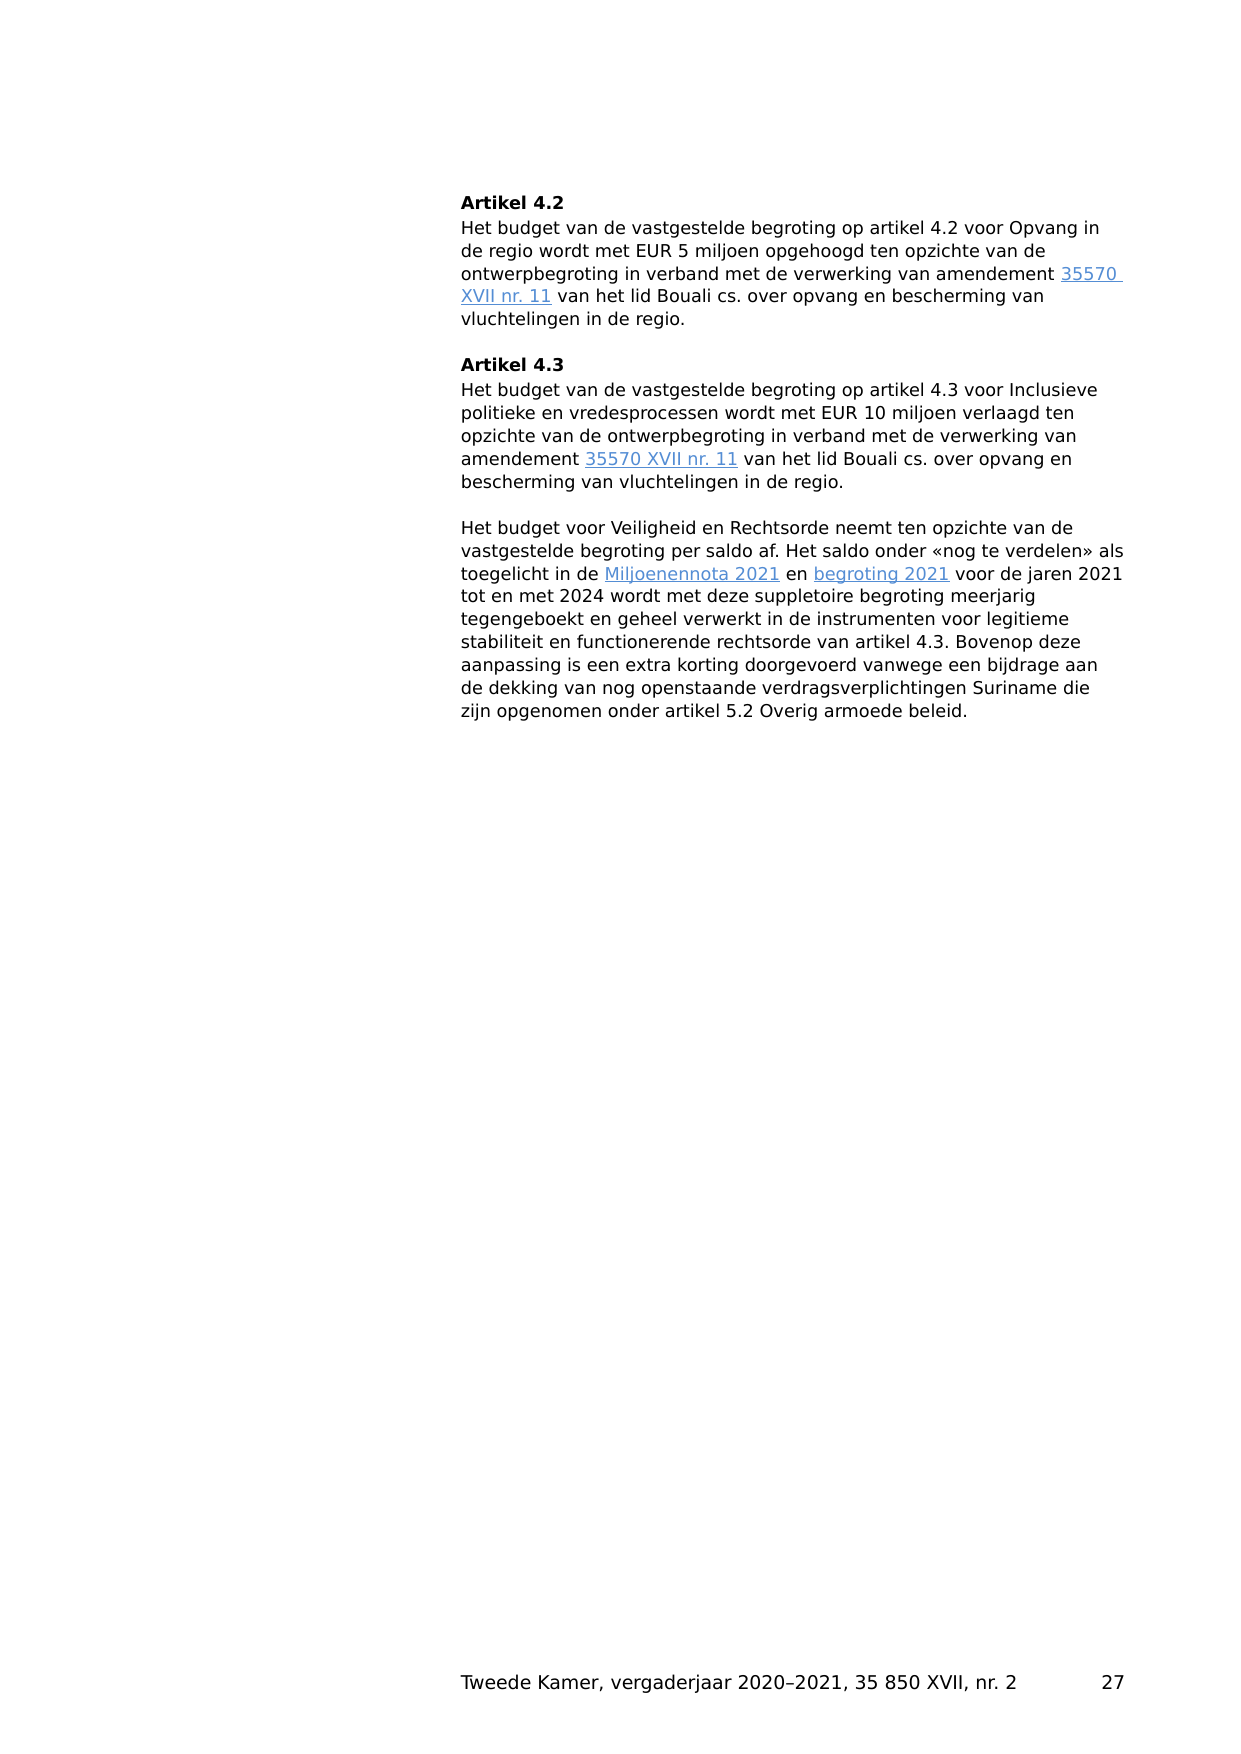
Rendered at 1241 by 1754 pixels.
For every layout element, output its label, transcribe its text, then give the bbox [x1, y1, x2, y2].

text Het budget voor Veiligheid en Rechtsorde neemt ten opzichte van de vastgestelde begroting per saldo af. Het saldo onder «nog te verdelen» als toegelicht in de Miljoenennota 2021 en begroting 2021 voor de jaren 2021 tot en met 2024 wordt met deze suppletoire begroting meerjarig tegengeboekt en geheel verwerkt in de instrumenten voor legitieme stabiliteit en functionerende rechtsorde van artikel 4.3. Bovenop deze aanpassing is een extra korting doorgevoerd vanwege een bijdrage aan de dekking van nog openstaande verdragsverplichtingen Suriname die zijn opgenomen onder artikel 5.2 Overig armoede beleid. [461, 516, 1125, 722]
text Het budget van de vastgestelde begroting op artikel 4.3 voor Inclusieve politieke en vredesprocessen wordt met EUR 10 miljoen verlaagd ten opzichte van de ontwerpbegroting in verband met de verwerking van amendement 35570 XVII nr. 11 van het lid Bouali cs. over opvang en bescherming van vluchtelingen in de regio. [461, 378, 1125, 493]
text Artikel 4.3 [461, 353, 1125, 376]
text Artikel 4.2 [461, 191, 1125, 214]
text Het budget van de vastgestelde begroting op artikel 4.2 voor Opvang in de regio wordt met EUR 5 miljoen opgehoogd ten opzichte van de ontwerpbegroting in verband met de verwerking van amendement 35570 XVII nr. 11 van het lid Bouali cs. over opvang en bescherming van vluchtelingen in de regio. [461, 216, 1125, 330]
